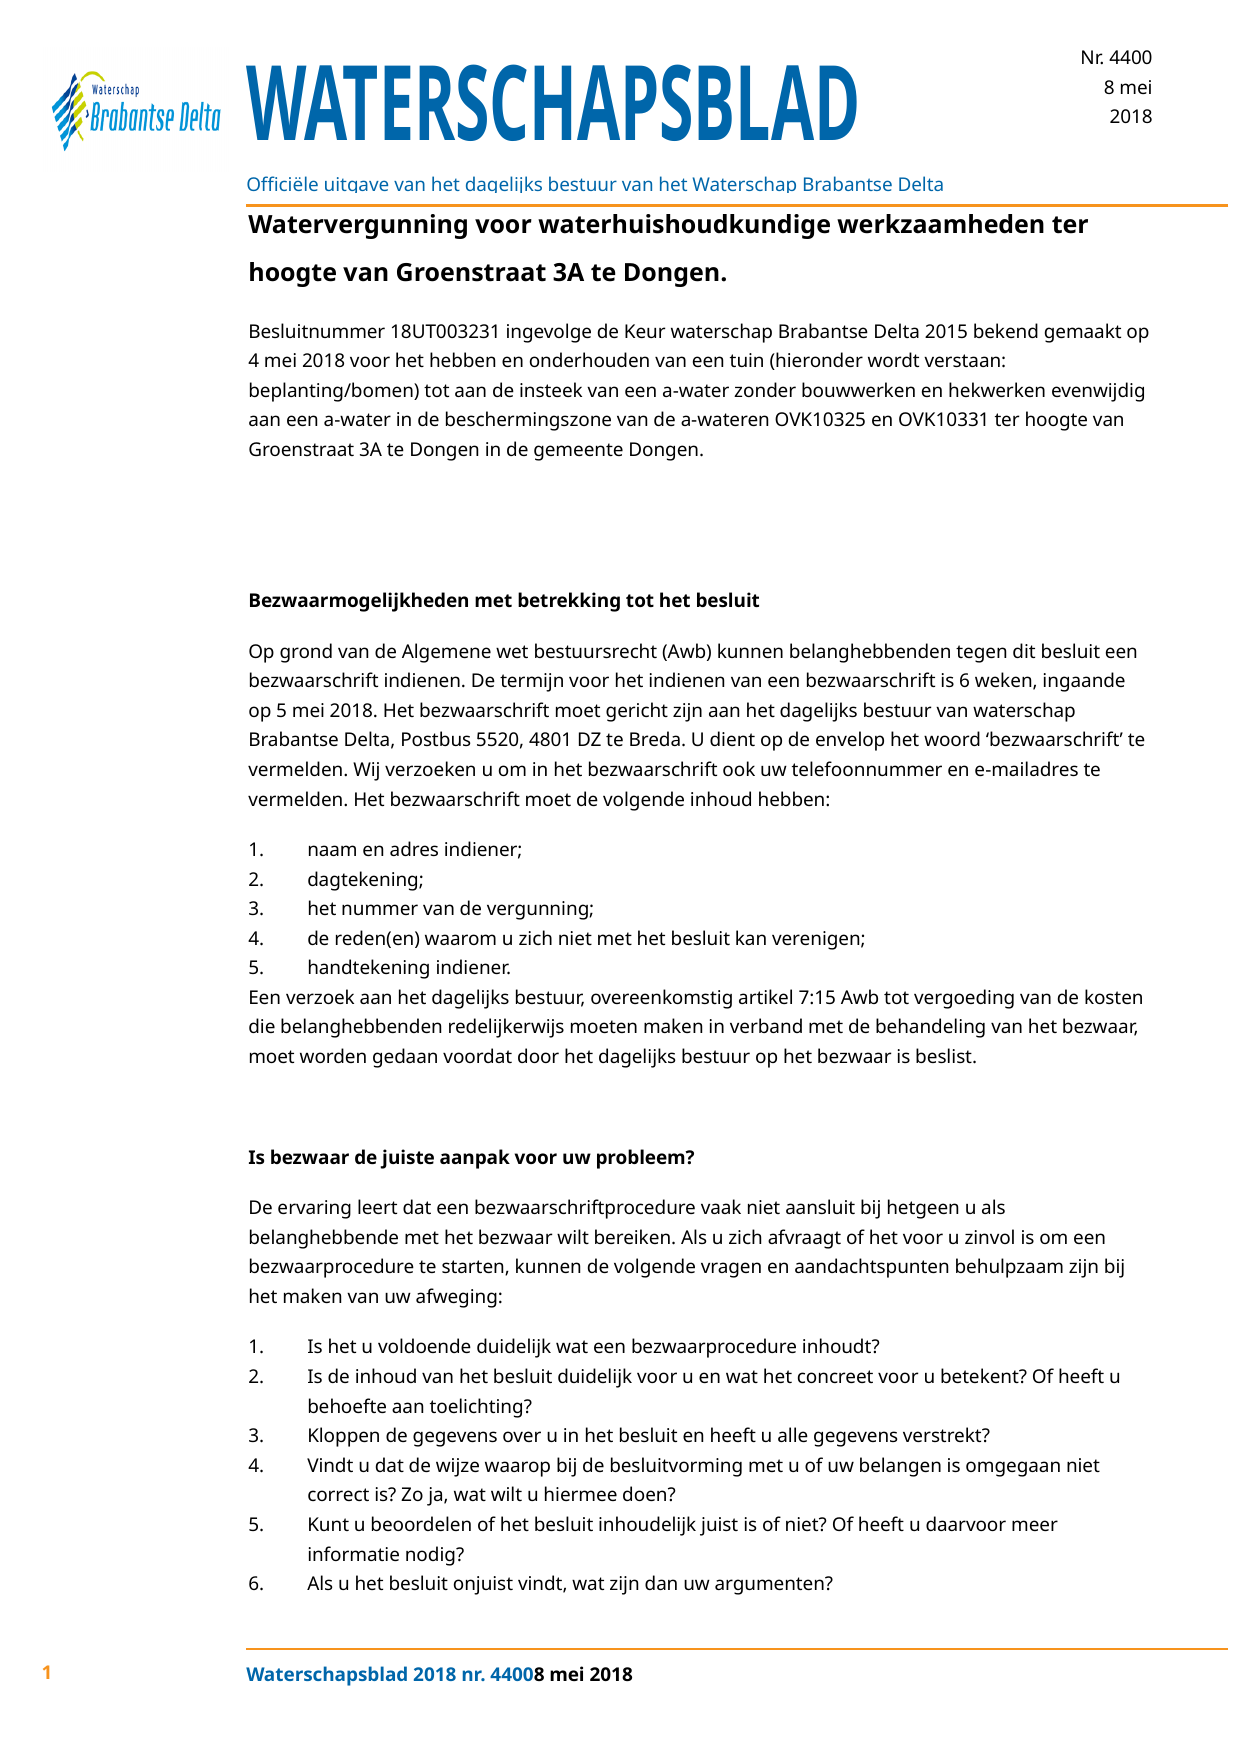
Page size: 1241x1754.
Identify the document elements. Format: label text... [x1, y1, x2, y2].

list handtekening indiener. [248, 954, 1152, 980]
list Als u het besluit onjuist vindt, wat zijn dan uw argumenten? [248, 1570, 1152, 1596]
list dagtekening; [248, 866, 1152, 892]
text Een verzoek aan het dagelijks bestuur, overeenkomstig artikel 7:15 Awb tot vergoeding van de kosten die belanghebbenden redelijkerwijs moeten maken in verband met de behandeling van het bezwaar, moet worden gedaan voordat door het dagelijks bestuur op het bezwaar is beslist. [248, 984, 1152, 1069]
list Kloppen de gegevens over u in het besluit en heeft u alle gegevens verstrekt? [248, 1422, 1152, 1448]
list Is de inhoud van het besluit duidelijk voor u en wat het concreet voor u betekent? Of heeft u behoefte aan toelichting? [248, 1363, 1152, 1419]
picture [41, 47, 231, 172]
list de reden(en) waarom u zich niet met het besluit kan verenigen; [248, 925, 1152, 951]
text Op grond van de Algemene wet bestuursrecht (Awb) kunnen belanghebbenden tegen dit besluit een bezwaarschrift indienen. De termijn voor het indienen van een bezwaarschrift is 6 weken, ingaande op 5 mei 2018. Het bezwaarschrift moet gericht zijn aan het dagelijks bestuur van waterschap Brabantse Delta, Postbus 5520, 4801 DZ te Breda. U dient op de envelop het woord ‘bezwaarschrift’ te vermelden. Wij verzoeken u om in het bezwaarschrift ook uw telefoonnummer en e‑mailadres te vermelden. Het bezwaarschrift moet de volgende inhoud hebben: [248, 638, 1152, 812]
text Watervergunning voor waterhuishoudkundige werkzaamheden ter hoogte van Groenstraat 3A te Dongen. [248, 207, 1152, 288]
list naam en adres indiener; [248, 836, 1152, 862]
list Vindt u dat de wijze waarop bij de besluitvorming met u of uw belangen is omgegaan niet correct is? Zo ja, wat wilt u hiermee doen? [248, 1452, 1152, 1507]
text De ervaring leert dat een bezwaarschriftprocedure vaak niet aansluit bij hetgeen u als belanghebbende met het bezwaar wilt bereiken. Als u zich afvraagt of het voor u zinvol is om een bezwaarprocedure te starten, kunnen de volgende vragen en aandachtspunten behulpzaam zijn bij het maken van uw afweging: [248, 1194, 1152, 1309]
list Is het u voldoende duidelijk wat een bezwaarprocedure inhoudt? [248, 1334, 1152, 1359]
text Besluitnummer 18UT003231 ingevolge de Keur waterschap Brabantse Delta 2015 bekend gemaakt op 4 mei 2018 voor het hebben en onderhouden van een tuin (hieronder wordt verstaan: beplanting/bomen) tot aan de insteek van een a-water zonder bouwwerken en hekwerken evenwijdig aan een a-water in de beschermingszone van de a-wateren OVK10325 en OVK10331 ter hoogte van Groenstraat 3A te Dongen in de gemeente Dongen. [248, 318, 1152, 462]
text Bezwaarmogelijkheden met betrekking tot het besluit [248, 587, 1152, 613]
list Kunt u beoordelen of het besluit inhoudelijk juist is of niet? Of heeft u daarvoor meer informatie nodig? [248, 1511, 1152, 1567]
text Is bezwaar de juiste aanpak voor uw probleem? [248, 1144, 1152, 1170]
list het nummer van de vergunning; [248, 895, 1152, 921]
